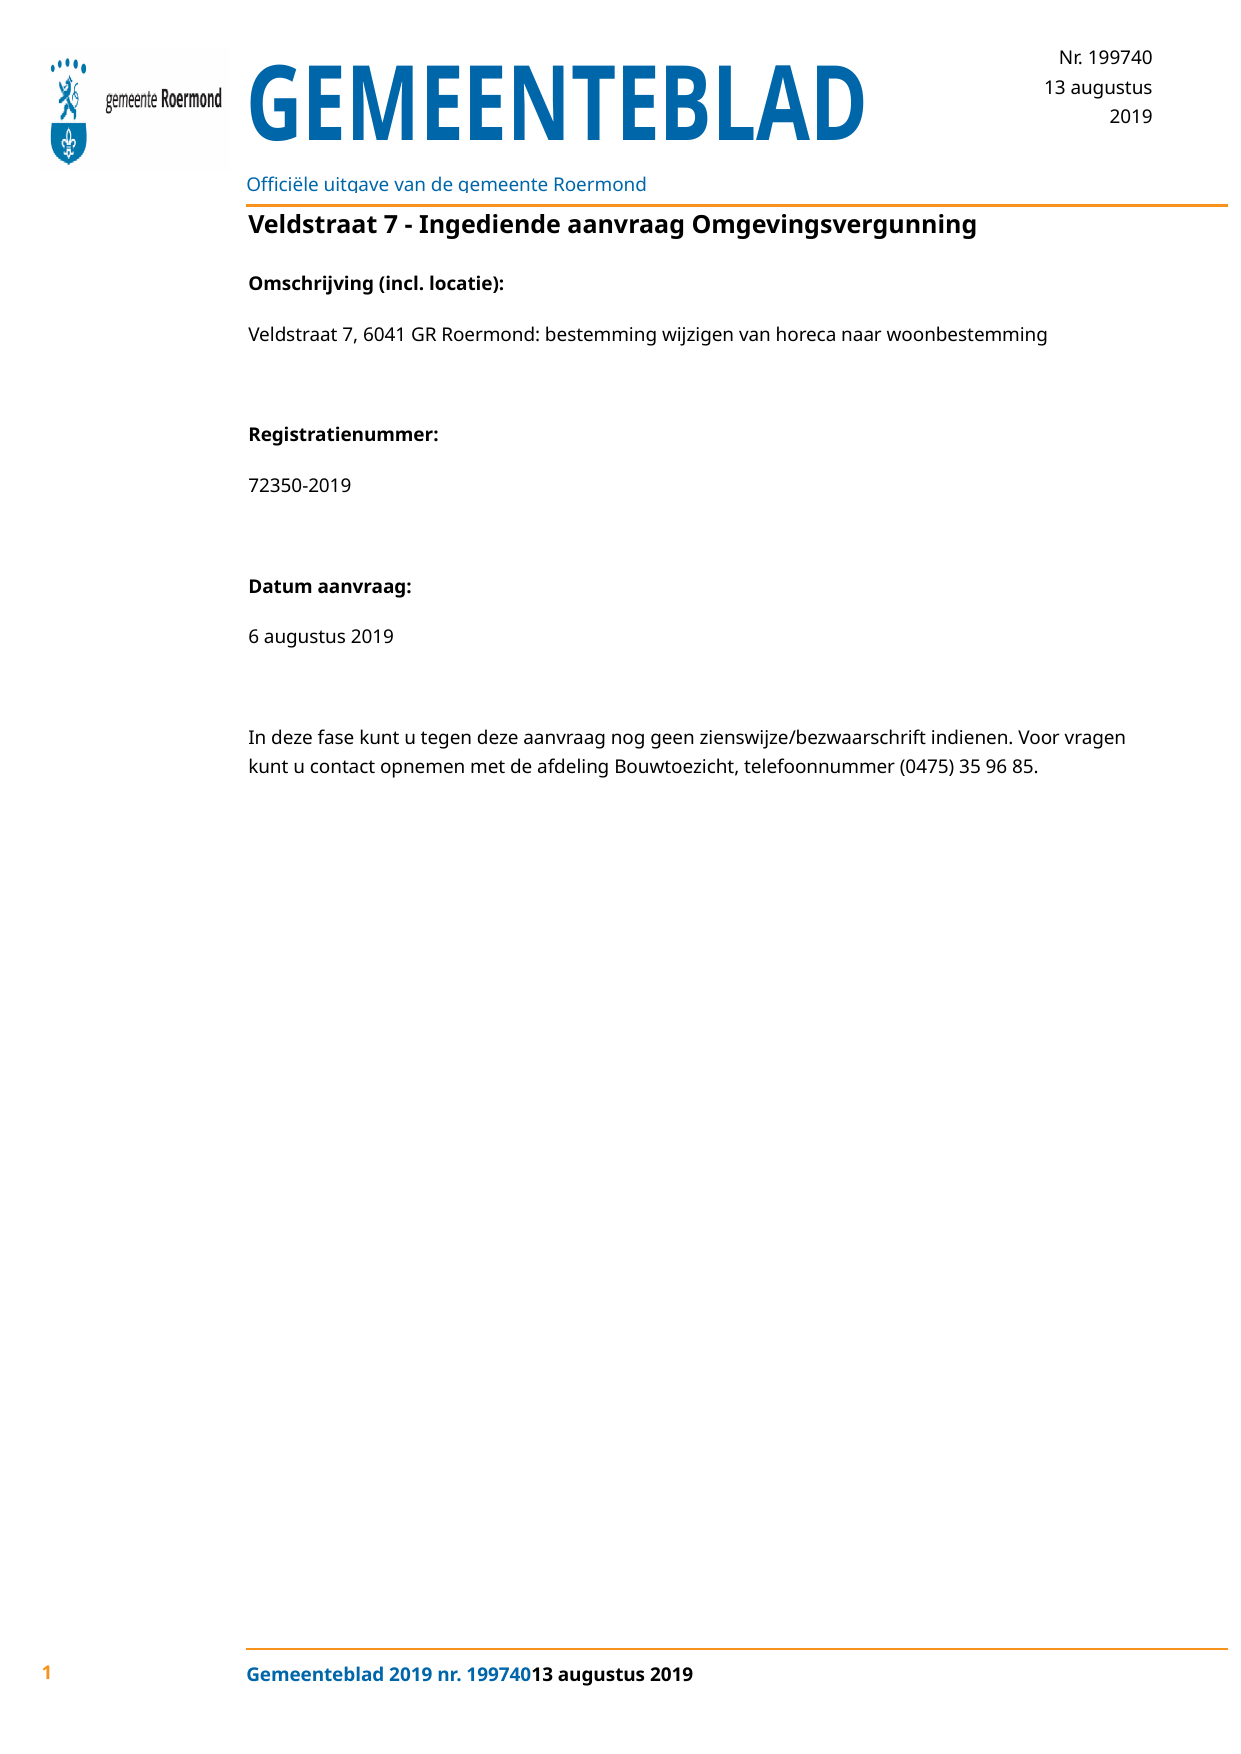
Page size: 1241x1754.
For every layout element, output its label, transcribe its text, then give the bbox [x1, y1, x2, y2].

text Veldstraat 7, 6041 GR Roermond: bestemming wijzigen van horeca naar woonbestemming [248, 321, 1152, 346]
text Datum aanvraag: [248, 573, 1152, 598]
text Registratienummer: [248, 422, 1152, 447]
picture [41, 47, 231, 172]
text Veldstraat 7 - Ingediende aanvraag Omgevingsvergunning [248, 207, 1152, 241]
text 72350-2019 [248, 472, 1152, 498]
text In deze fase kunt u tegen deze aanvraag nog geen zienswijze/bezwaarschrift indienen. Voor vragen kunt u contact opnemen met de afdeling Bouwtoezicht, telefoonnummer (0475) 35 96 85. [248, 724, 1152, 779]
text 6 augustus 2019 [248, 623, 1152, 649]
text Omschrijving (incl. locatie): [248, 270, 1152, 296]
